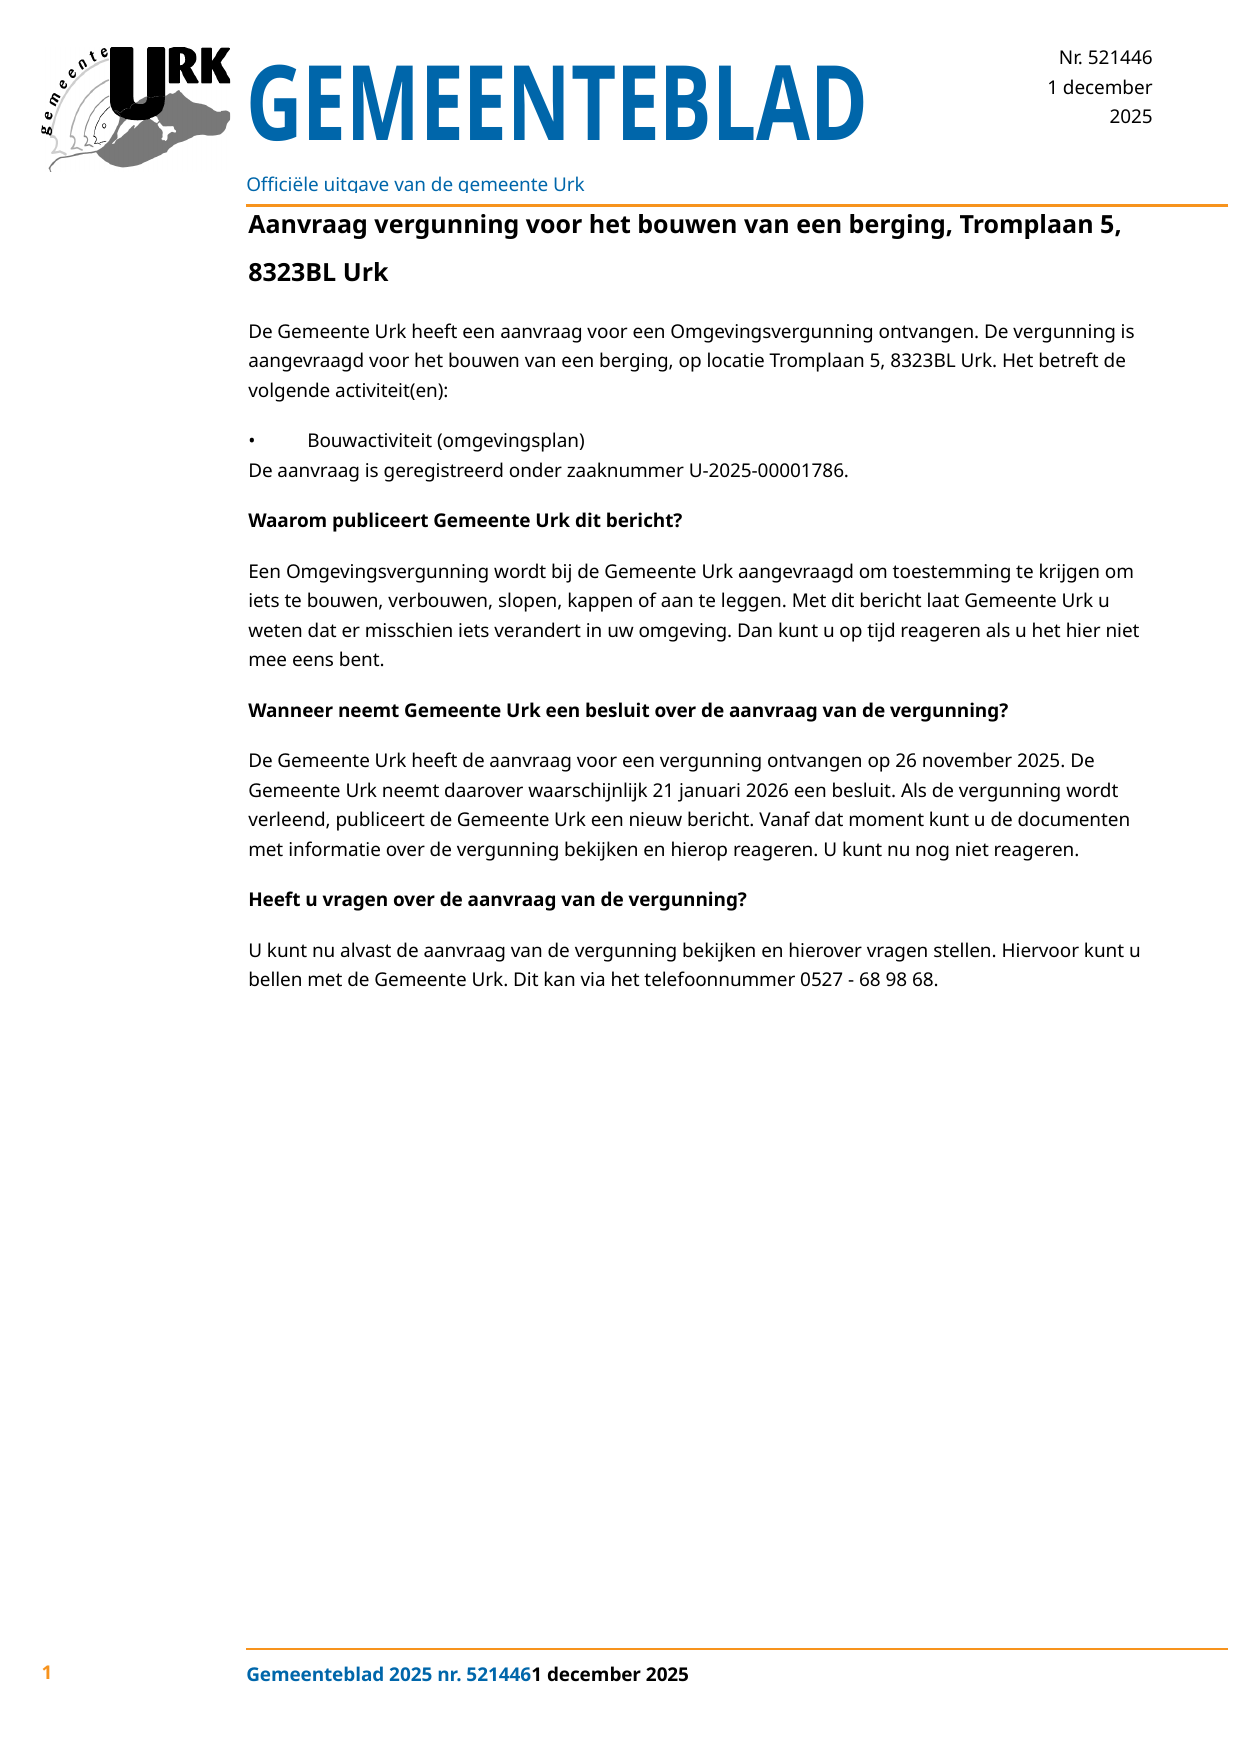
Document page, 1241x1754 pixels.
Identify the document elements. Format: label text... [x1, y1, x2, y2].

text Waarom publiceert Gemeente Urk dit bericht? [248, 507, 1152, 533]
text De Gemeente Urk heeft een aanvraag voor een Omgevingsvergunning ontvangen. De vergunning is aangevraagd voor het bouwen van een berging, op locatie Tromplaan 5, 8323BL Urk. Het betreft de volgende activiteit(en): [248, 318, 1152, 403]
text U kunt nu alvast de aanvraag van de vergunning bekijken en hierover vragen stellen. Hiervoor kunt u bellen met de Gemeente Urk. Dit kan via het telefoonnummer 0527 - 68 98 68. [248, 937, 1152, 992]
text Heeft u vragen over de aanvraag van de vergunning? [248, 887, 1152, 912]
list Bouwactiviteit (omgevingsplan) [248, 427, 1152, 453]
picture [41, 47, 231, 172]
text Wanneer neemt Gemeente Urk een besluit over de aanvraag van de vergunning? [248, 697, 1152, 723]
text De Gemeente Urk heeft de aanvraag voor een vergunning ontvangen op 26 november 2025. De Gemeente Urk neemt daarover waarschijnlijk 21 januari 2026 een besluit. Als de vergunning wordt verleend, publiceert de Gemeente Urk een nieuw bericht. Vanaf dat moment kunt u de documenten met informatie over de vergunning bekijken en hierop reageren. U kunt nu nog niet reageren. [248, 747, 1152, 862]
text Aanvraag vergunning voor het bouwen van een berging, Tromplaan 5, 8323BL Urk [248, 207, 1152, 288]
text De aanvraag is geregistreerd onder zaaknummer U-2025-00001786. [248, 457, 1152, 483]
text Een Omgevingsvergunning wordt bij de Gemeente Urk aangevraagd om toestemming te krijgen om iets te bouwen, verbouwen, slopen, kappen of aan te leggen. Met dit bericht laat Gemeente Urk u weten dat er misschien iets verandert in uw omgeving. Dan kunt u op tijd reageren als u het hier niet mee eens bent. [248, 558, 1152, 672]
